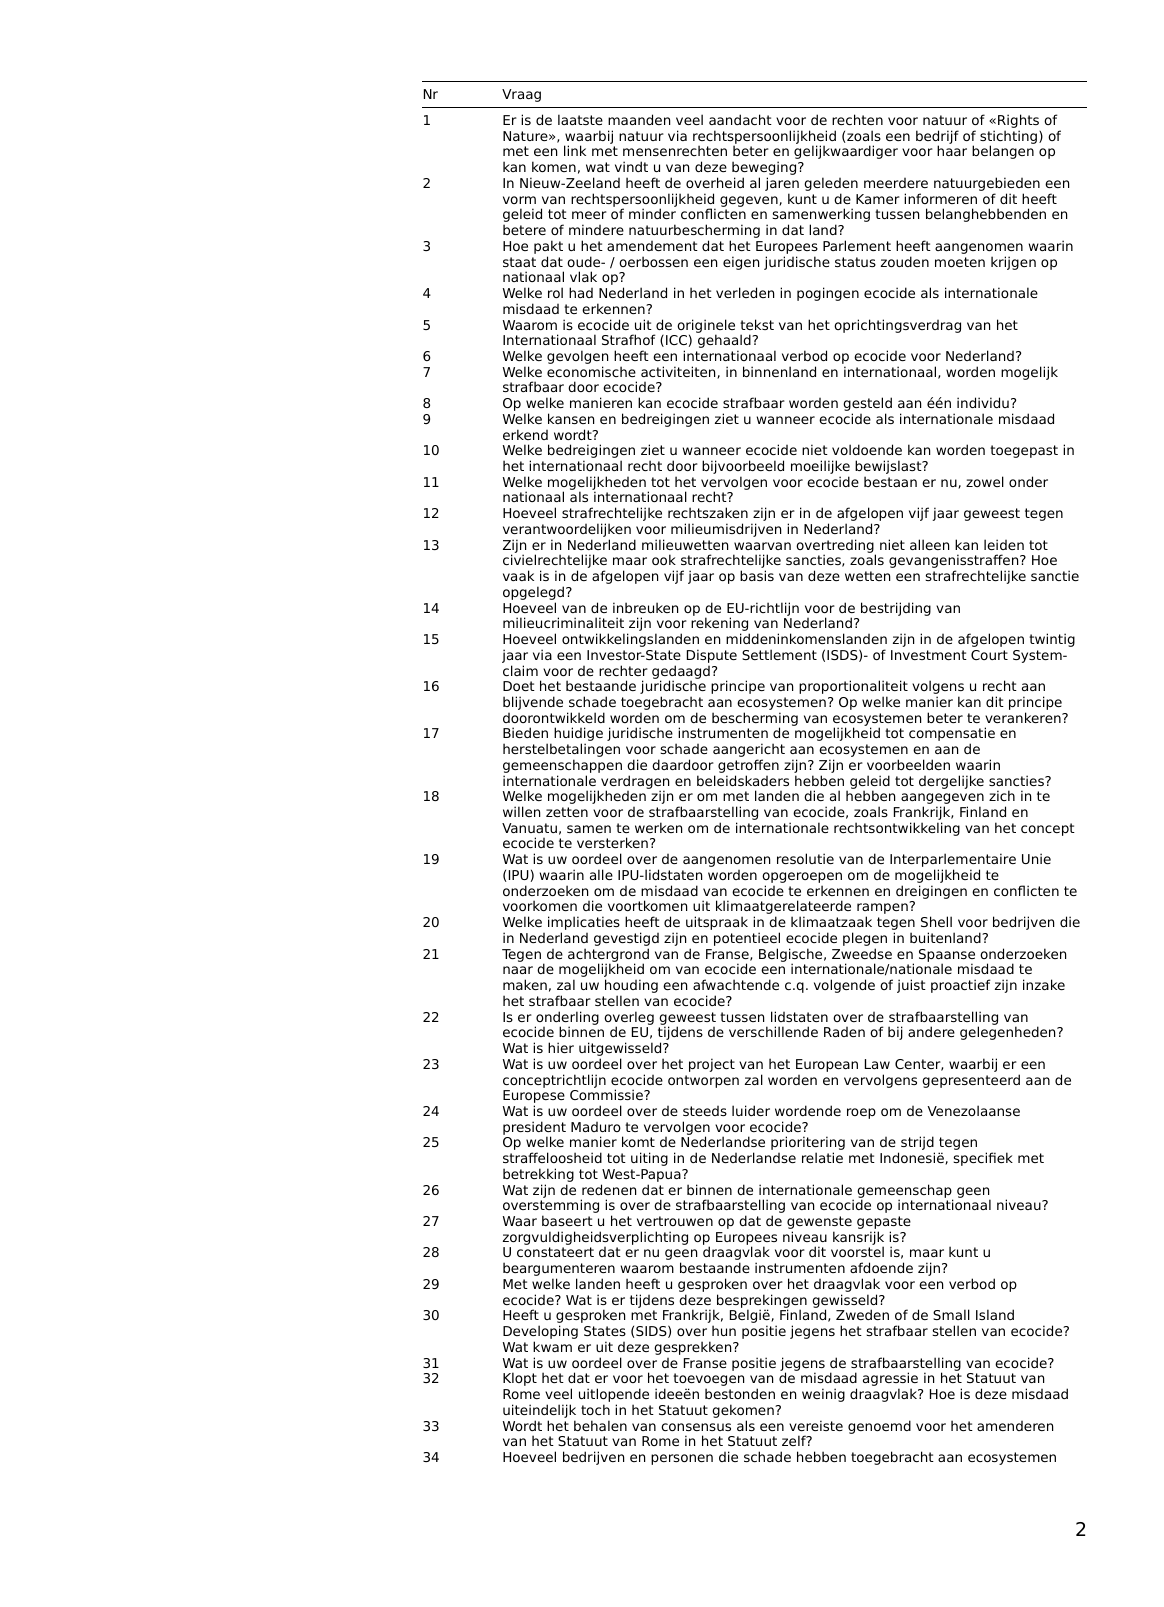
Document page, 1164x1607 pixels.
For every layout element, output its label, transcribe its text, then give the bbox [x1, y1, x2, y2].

table_cell 12 [422, 506, 496, 537]
table_cell Hoe pakt u het amendement dat het Europees Parlement heeft aangenomen waarin staat dat oude- / oerbossen een eigen juridische status zouden moeten krijgen op nationaal vlak op? [496, 239, 1087, 286]
table_cell 34 [422, 1450, 496, 1466]
table_cell Wordt het behalen van consensus als een vereiste genoemd voor het amenderen van het Statuut van Rome in het Statuut zelf? [496, 1418, 1087, 1450]
table_header Nr [422, 82, 496, 107]
table_cell Hoeveel strafrechtelijke rechtszaken zijn er in de afgelopen vijf jaar geweest tegen verantwoordelijken voor milieumisdrijven in Nederland? [496, 506, 1087, 537]
table_cell 19 [422, 852, 496, 915]
table_cell 1 [422, 108, 496, 176]
table_cell 6 [422, 349, 496, 364]
table_cell Met welke landen heeft u gesproken over het draagvlak voor een verbod op ecocide? Wat is er tijdens deze besprekingen gewisseld? [496, 1277, 1087, 1308]
table_cell Klopt het dat er voor het toevoegen van de misdaad agressie in het Statuut van Rome veel uitlopende ideeën bestonden en weinig draagvlak? Hoe is deze misdaad uiteindelijk toch in het Statuut gekomen? [496, 1371, 1087, 1418]
table_cell Welke economische activiteiten, in binnenland en internationaal, worden mogelijk strafbaar door ecocide? [496, 365, 1087, 396]
table_cell 18 [422, 789, 496, 852]
table_cell 33 [422, 1418, 496, 1450]
table_cell 25 [422, 1135, 496, 1182]
table_cell Waar baseert u het vertrouwen op dat de gewenste gepaste zorgvuldigheidsverplichting op Europees niveau kansrijk is? [496, 1214, 1087, 1245]
table_cell Tegen de achtergrond van de Franse, Belgische, Zweedse en Spaanse onderzoeken naar de mogelijkheid om van ecocide een internationale/nationale misdaad te maken, zal uw houding een afwachtende c.q. volgende of juist proactief zijn inzake het strafbaar stellen van ecocide? [496, 946, 1087, 1009]
table_cell 24 [422, 1104, 496, 1135]
table_cell Hoeveel bedrijven en personen die schade hebben toegebracht aan ecosystemen [496, 1450, 1087, 1466]
table_cell Wat is uw oordeel over de aangenomen resolutie van de Interparlementaire Unie (IPU) waarin alle IPU-lidstaten worden opgeroepen om de mogelijkheid te onderzoeken om de misdaad van ecocide te erkennen en dreigingen en conflicten te voorkomen die voortkomen uit klimaatgerelateerde rampen? [496, 852, 1087, 915]
table_cell 9 [422, 412, 496, 443]
table_cell 29 [422, 1277, 496, 1308]
table_cell Welke implicaties heeft de uitspraak in de klimaatzaak tegen Shell voor bedrijven die in Nederland gevestigd zijn en potentieel ecocide plegen in buitenland? [496, 915, 1087, 946]
table_cell Wat is uw oordeel over de steeds luider wordende roep om de Venezolaanse president Maduro te vervolgen voor ecocide? [496, 1104, 1087, 1135]
table_cell Wat is uw oordeel over de Franse positie jegens de strafbaarstelling van ecocide? [496, 1355, 1087, 1371]
table_cell 23 [422, 1057, 496, 1104]
table_cell Is er onderling overleg geweest tussen lidstaten over de strafbaarstelling van ecocide binnen de EU, tijdens de verschillende Raden of bij andere gelegenheden? Wat is hier uitgewisseld? [496, 1009, 1087, 1057]
table_cell 10 [422, 443, 496, 474]
table_cell 3 [422, 239, 496, 286]
table_cell 14 [422, 600, 496, 632]
table_cell 28 [422, 1245, 496, 1277]
table_cell U constateert dat er nu geen draagvlak voor dit voorstel is, maar kunt u beargumenteren waarom bestaande instrumenten afdoende zijn? [496, 1245, 1087, 1277]
table_cell 15 [422, 632, 496, 679]
table_cell Bieden huidige juridische instrumenten de mogelijkheid tot compensatie en herstelbetalingen voor schade aangericht aan ecosystemen en aan de gemeenschappen die daardoor getroffen zijn? Zijn er voorbeelden waarin internationale verdragen en beleidskaders hebben geleid tot dergelijke sancties? [496, 726, 1087, 789]
table_cell 31 [422, 1355, 496, 1371]
table_cell Zijn er in Nederland milieuwetten waarvan overtreding niet alleen kan leiden tot civielrechtelijke maar ook strafrechtelijke sancties, zoals gevangenisstraffen? Hoe vaak is in de afgelopen vijf jaar op basis van deze wetten een strafrechtelijke sanctie opgelegd? [496, 538, 1087, 600]
table_cell Wat is uw oordeel over het project van het European Law Center, waarbij er een conceptrichtlijn ecocide ontworpen zal worden en vervolgens gepresenteerd aan de Europese Commissie? [496, 1057, 1087, 1104]
table_cell 22 [422, 1009, 496, 1057]
table_cell 5 [422, 317, 496, 349]
table_cell 13 [422, 538, 496, 600]
table_cell In Nieuw-Zeeland heeft de overheid al jaren geleden meerdere natuurgebieden een vorm van rechtspersoonlijkheid gegeven, kunt u de Kamer informeren of dit heeft geleid tot meer of minder conflicten en samenwerking tussen belanghebbenden en betere of mindere natuurbescherming in dat land? [496, 176, 1087, 239]
table_cell 17 [422, 726, 496, 789]
table_cell 16 [422, 679, 496, 726]
table_cell 20 [422, 915, 496, 946]
table_cell Heeft u gesproken met Frankrijk, België, Finland, Zweden of de Small Island Developing States (SIDS) over hun positie jegens het strafbaar stellen van ecocide? Wat kwam er uit deze gesprekken? [496, 1308, 1087, 1355]
table_cell Welke gevolgen heeft een internationaal verbod op ecocide voor Nederland? [496, 349, 1087, 364]
table_cell 26 [422, 1183, 496, 1214]
table_cell Welke mogelijkheden tot het vervolgen voor ecocide bestaan er nu, zowel onder nationaal als internationaal recht? [496, 475, 1087, 506]
table_cell Welke bedreigingen ziet u wanneer ecocide niet voldoende kan worden toegepast in het internationaal recht door bijvoorbeeld moeilijke bewijslast? [496, 443, 1087, 474]
table_cell Waarom is ecocide uit de originele tekst van het oprichtingsverdrag van het Internationaal Strafhof (ICC) gehaald? [496, 317, 1087, 349]
table_cell Doet het bestaande juridische principe van proportionaliteit volgens u recht aan blijvende schade toegebracht aan ecosystemen? Op welke manier kan dit principe doorontwikkeld worden om de bescherming van ecosystemen beter te verankeren? [496, 679, 1087, 726]
table_cell Op welke manier komt de Nederlandse prioritering van de strijd tegen straffeloosheid tot uiting in de Nederlandse relatie met Indonesië, specifiek met betrekking tot West-Papua? [496, 1135, 1087, 1182]
table_cell Welke kansen en bedreigingen ziet u wanneer ecocide als internationale misdaad erkend wordt? [496, 412, 1087, 443]
table_cell Hoeveel ontwikkelingslanden en middeninkomenslanden zijn in de afgelopen twintig jaar via een Investor-State Dispute Settlement (ISDS)- of Investment Court System-claim voor de rechter gedaagd? [496, 632, 1087, 679]
table_cell 8 [422, 396, 496, 412]
table_cell Welke rol had Nederland in het verleden in pogingen ecocide als internationale misdaad te erkennen? [496, 286, 1087, 317]
table_cell 30 [422, 1308, 496, 1355]
table_cell Hoeveel van de inbreuken op de EU-richtlijn voor de bestrijding van milieucriminaliteit zijn voor rekening van Nederland? [496, 600, 1087, 632]
table_cell 4 [422, 286, 496, 317]
table_cell 11 [422, 475, 496, 506]
table_cell 32 [422, 1371, 496, 1418]
table_cell 27 [422, 1214, 496, 1245]
table_cell Er is de laatste maanden veel aandacht voor de rechten voor natuur of «Rights of Nature», waarbij natuur via rechtspersoonlijkheid (zoals een bedrijf of stichting) of met een link met mensenrechten beter en gelijkwaardiger voor haar belangen op kan komen, wat vindt u van deze beweging? [496, 108, 1087, 176]
table_cell 21 [422, 946, 496, 1009]
table_header Vraag [496, 82, 1087, 107]
table_cell Op welke manieren kan ecocide strafbaar worden gesteld aan één individu? [496, 396, 1087, 412]
table_cell Welke mogelijkheden zijn er om met landen die al hebben aangegeven zich in te willen zetten voor de strafbaarstelling van ecocide, zoals Frankrijk, Finland en Vanuatu, samen te werken om de internationale rechtsontwikkeling van het concept ecocide te versterken? [496, 789, 1087, 852]
table_cell 7 [422, 365, 496, 396]
table_cell 2 [422, 176, 496, 239]
table_cell Wat zijn de redenen dat er binnen de internationale gemeenschap geen overstemming is over de strafbaarstelling van ecocide op internationaal niveau? [496, 1183, 1087, 1214]
